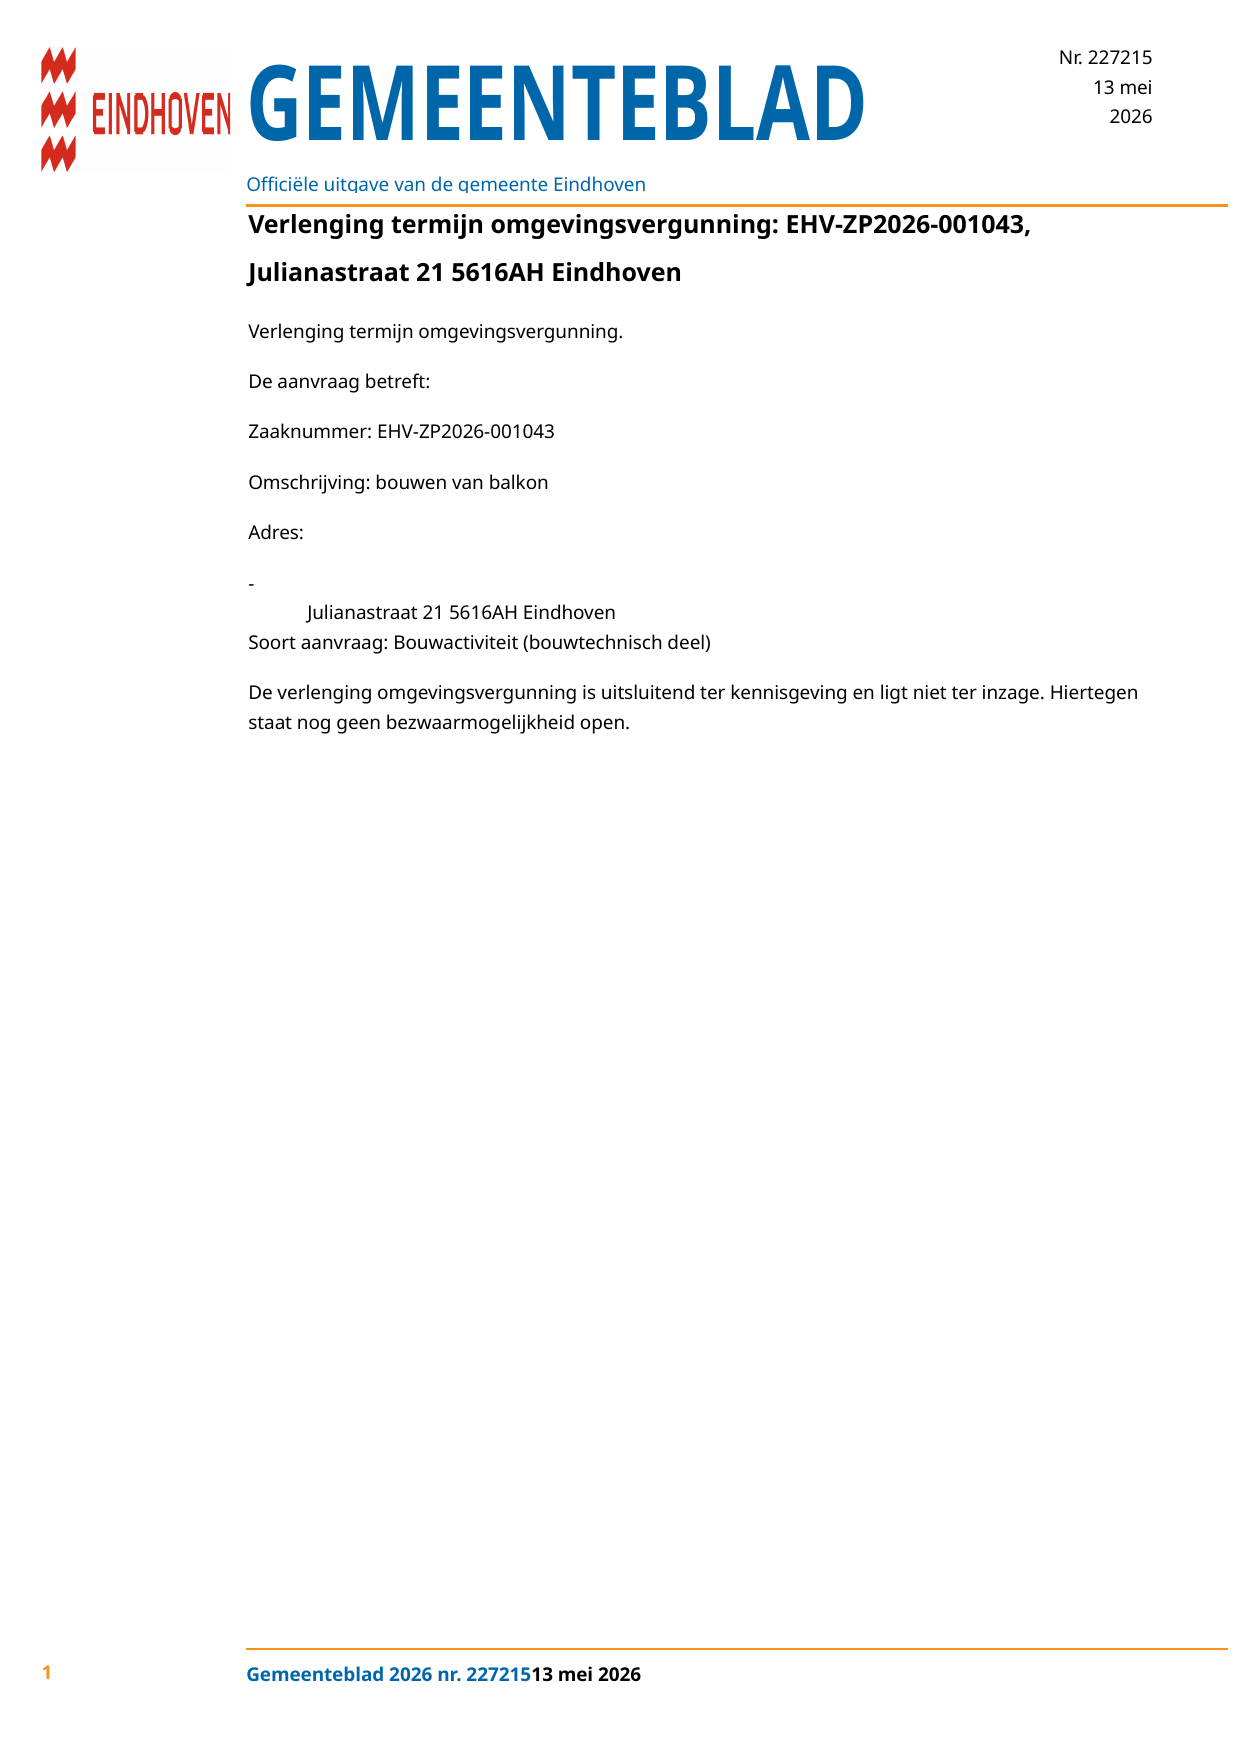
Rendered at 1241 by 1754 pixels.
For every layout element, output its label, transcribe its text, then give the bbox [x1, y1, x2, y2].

text Verlenging termijn omgevingsvergunning. [248, 318, 1152, 344]
text Zaaknummer: EHV-ZP2026-001043 [248, 419, 1152, 444]
list Julianastraat 21 5616AH Eindhoven [248, 599, 1152, 625]
text Verlenging termijn omgevingsvergunning: EHV-ZP2026-001043, Julianastraat 21 5616AH Eindhoven [248, 207, 1152, 288]
text Soort aanvraag: Bouwactiviteit (bouwtechnisch deel) [248, 629, 1152, 655]
text Adres: [248, 519, 1152, 545]
text De verlenging omgevingsvergunning is uitsluitend ter kennisgeving en ligt niet ter inzage. Hiertegen staat nog geen bezwaarmogelijkheid open. [248, 679, 1152, 735]
text Omschrijving: bouwen van balkon [248, 469, 1152, 495]
picture [41, 47, 231, 172]
text De aanvraag betreft: [248, 368, 1152, 394]
